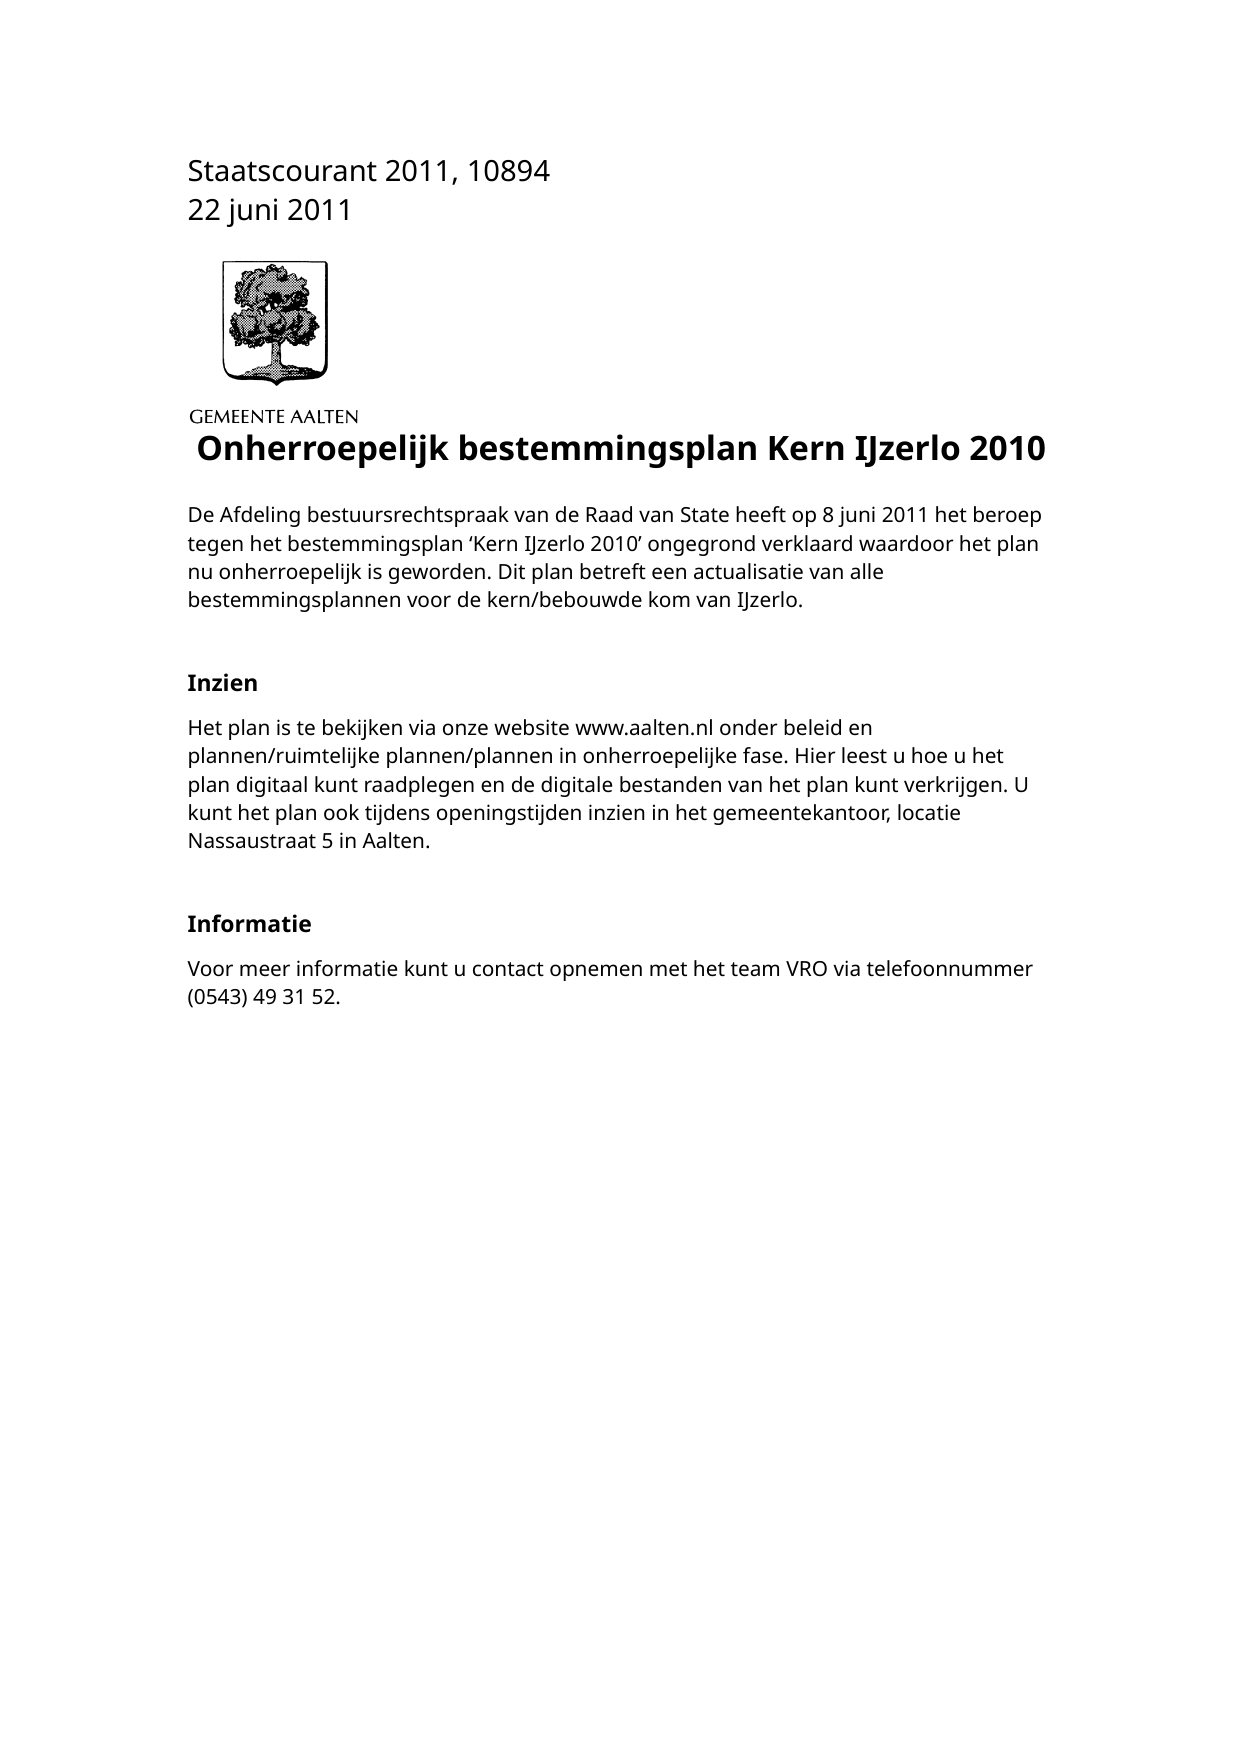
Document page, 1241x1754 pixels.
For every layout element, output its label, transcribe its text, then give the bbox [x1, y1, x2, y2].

subtitle Inzien [187, 667, 1053, 698]
text De Afdeling bestuursrechtspraak van de Raad van State heeft op 8 juni 2011 het beroep tegen het bestemmingsplan ‘Kern IJzerlo 2010’ ongegrond verklaard waardoor het plan nu onherroepelijk is geworden. Dit plan betreft een actualisatie van alle bestemmingsplannen voor de kern/bebouwde kom van IJzerlo. [187, 500, 1053, 614]
subtitle Informatie [187, 907, 1053, 939]
subtitle Onherroepelijk bestemmingsplan Kern IJzerlo 2010 [187, 271, 1053, 470]
text Voor meer informatie kunt u contact opnemen met het team VRO via telefoonnummer (0543) 49 31 52. [187, 954, 1053, 1011]
text Staatscourant 2011, 10894 [187, 150, 1053, 190]
text 22 juni 2011 [187, 190, 1053, 229]
picture [187, 258, 360, 425]
text Het plan is te bekijken via onze website www.aalten.nl onder beleid en plannen/ruimtelijke plannen/plannen in onherroepelijke fase. Hier leest u hoe u het plan digitaal kunt raadplegen en de digitale bestanden van het plan kunt verkrijgen. U kunt het plan ook tijdens openingstijden inzien in het gemeentekantoor, locatie Nassaustraat 5 in Aalten. [187, 713, 1053, 855]
